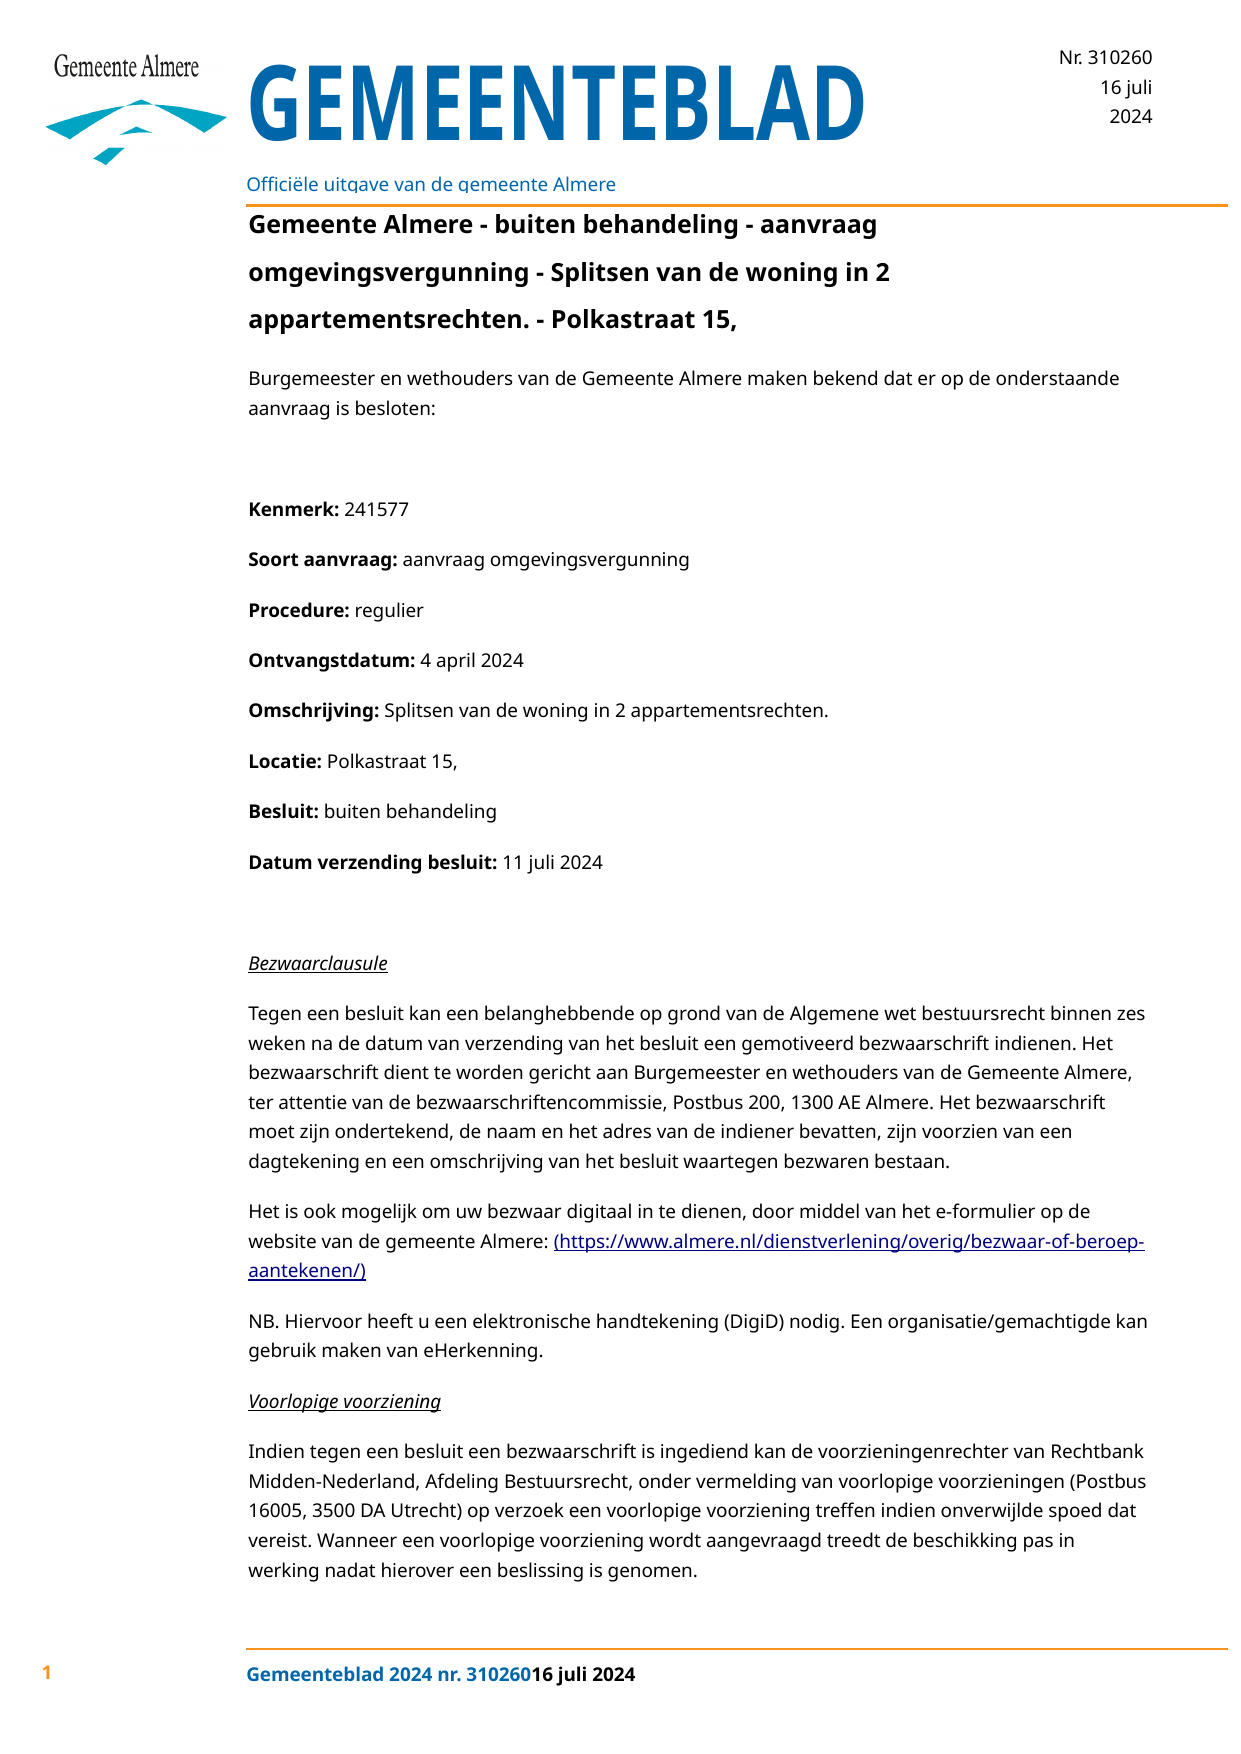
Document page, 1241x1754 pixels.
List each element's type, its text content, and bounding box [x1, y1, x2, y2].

text Voorlopige voorziening [248, 1388, 1152, 1414]
text Datum verzending besluit: 11 juli 2024 [248, 849, 1152, 874]
text NB. Hiervoor heeft u een elektronische handtekening (DigiD) nodig. Een organisatie/gemachtigde kan gebruik maken van eHerkenning. [248, 1308, 1152, 1363]
text Ontvangstdatum: 4 april 2024 [248, 647, 1152, 673]
text Kenmerk: 241577 [248, 496, 1152, 522]
text Het is ook mogelijk om uw bezwaar digitaal in te dienen, door middel van het e-formulier op de website van de gemeente Almere: (https://www.almere.nl/dienstverlening/overig/bezwaar-of-beroep-aantekenen/) [248, 1198, 1152, 1283]
text Indien tegen een besluit een bezwaarschrift is ingediend kan de voorzieningenrechter van Rechtbank Midden-Nederland, Afdeling Bestuursrecht, onder vermelding van voorlopige voorzieningen (Postbus 16005, 3500 DA Utrecht) op verzoek een voorlopige voorziening treffen indien onverwijlde spoed dat vereist. Wanneer een voorlopige voorziening wordt aangevraagd treedt de beschikking pas in werking nadat hierover een beslissing is genomen. [248, 1438, 1152, 1582]
text Burgemeester en wethouders van de Gemeente Almere maken bekend dat er op de onderstaande aanvraag is besloten: [248, 366, 1152, 421]
text Gemeente Almere - buiten behandeling - aanvraag omgevingsvergunning - Splitsen van de woning in 2 appartementsrechten. - Polkastraat 15, [248, 207, 1152, 336]
text Besluit: buiten behandeling [248, 798, 1152, 824]
text Tegen een besluit kan een belanghebbende op grond van de Algemene wet bestuursrecht binnen zes weken na de datum van verzending van het besluit een gemotiveerd bezwaarschrift indienen. Het bezwaarschrift dient te worden gericht aan Burgemeester en wethouders van de Gemeente Almere, ter attentie van de bezwaarschriftencommissie, Postbus 200, 1300 AE Almere. Het bezwaarschrift moet zijn ondertekend, de naam en het adres van de indiener bevatten, zijn voorzien van een dagtekening en een omschrijving van het besluit waartegen bezwaren bestaan. [248, 1000, 1152, 1174]
text Omschrijving: Splitsen van de woning in 2 appartementsrechten. [248, 698, 1152, 723]
text Locatie: Polkastraat 15, [248, 748, 1152, 774]
picture [41, 47, 231, 172]
text Bezwaarclausule [248, 950, 1152, 975]
text Procedure: regulier [248, 597, 1152, 622]
text Soort aanvraag: aanvraag omgevingsvergunning [248, 546, 1152, 572]
